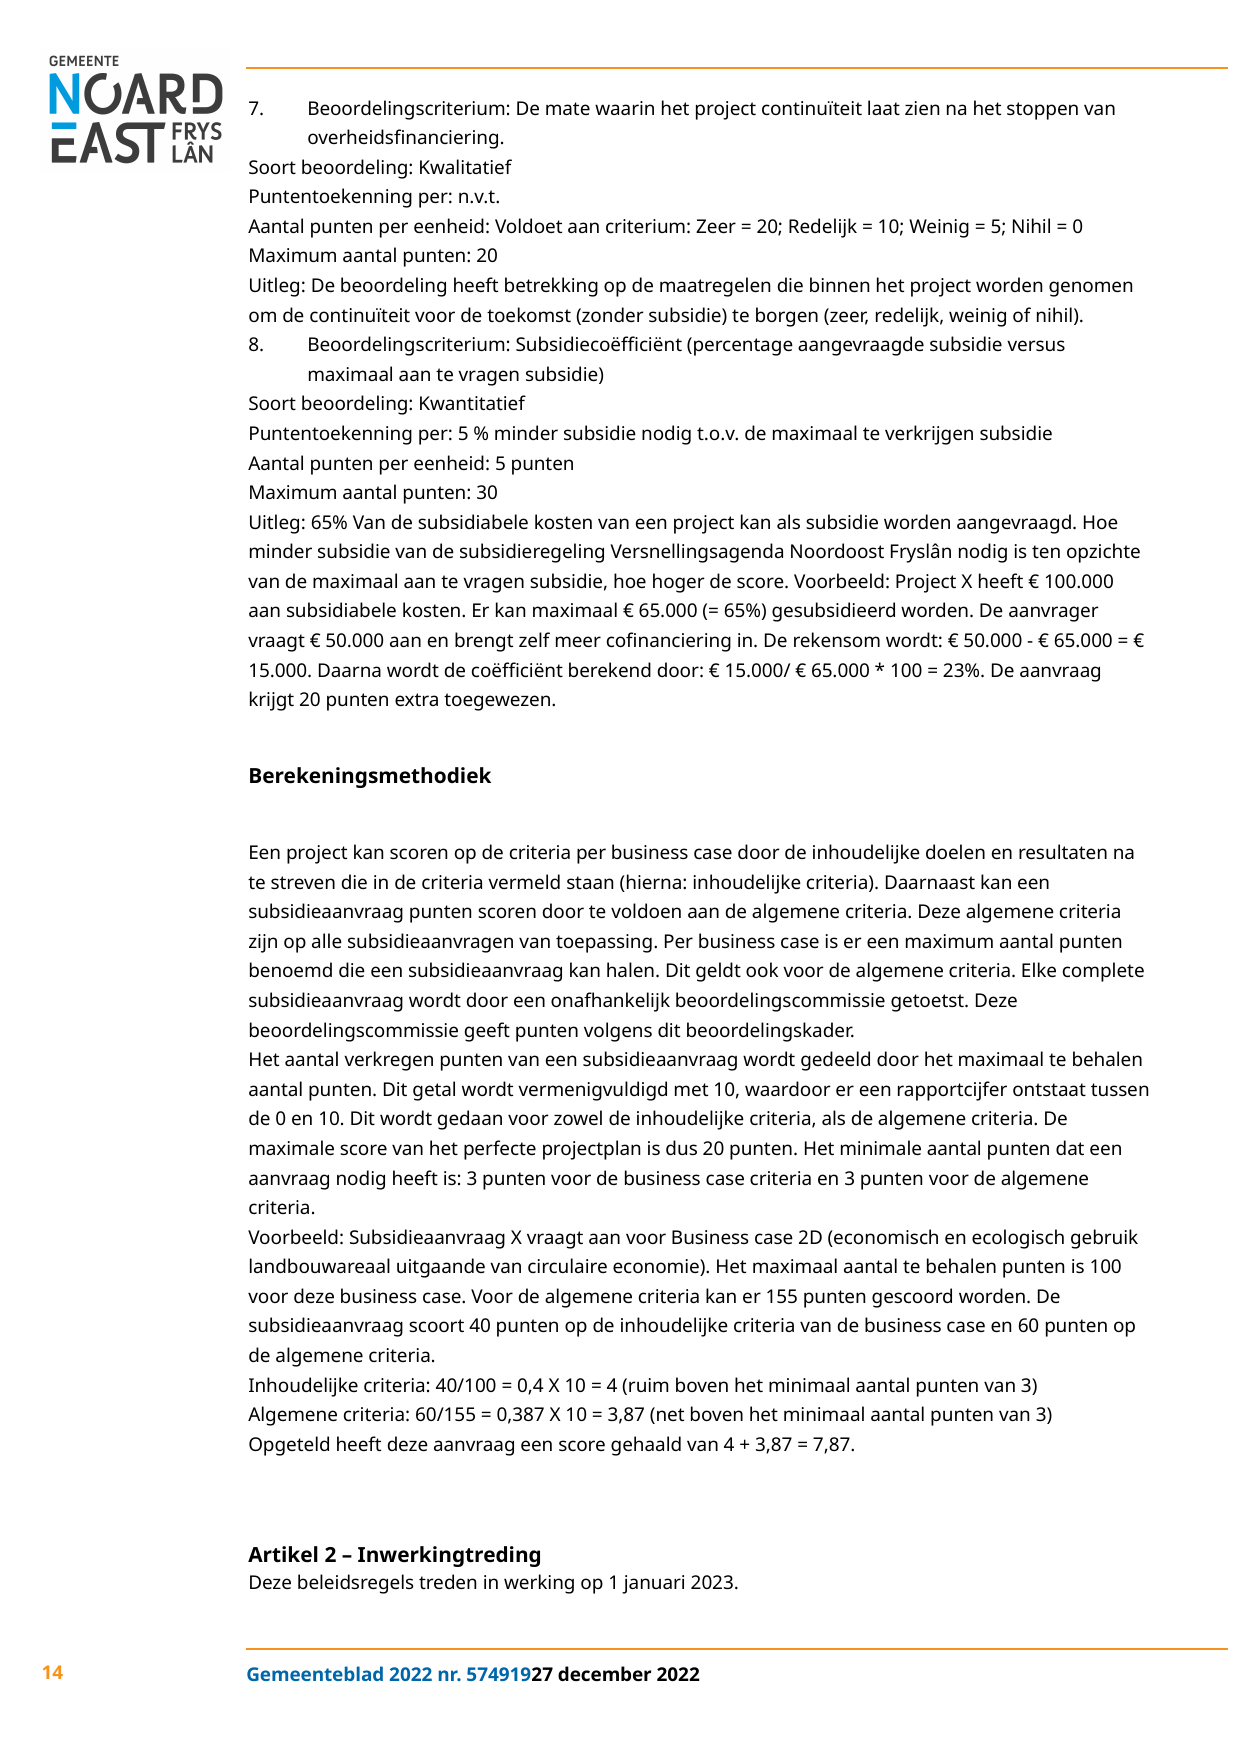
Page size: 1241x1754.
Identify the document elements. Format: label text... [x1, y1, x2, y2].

text Een project kan scoren op de criteria per business case door de inhoudelijke doelen en resultaten na te streven die in de criteria vermeld staan (hierna: inhoudelijke criteria). Daarnaast kan een subsidieaanvraag punten scoren door te voldoen aan de algemene criteria. Deze algemene criteria zijn op alle subsidieaanvragen van toepassing. Per business case is er een maximum aantal punten benoemd die een subsidieaanvraag kan halen. Dit geldt ook voor de algemene criteria. Elke complete subsidieaanvraag wordt door een onafhankelijk beoordelingscommissie getoetst. Deze beoordelingscommissie geeft punten volgens dit beoordelingskader. [248, 839, 1152, 1043]
text Uitleg: 65% Van de subsidiabele kosten van een project kan als subsidie worden aangevraagd. Hoe minder subsidie van de subsidieregeling Versnellingsagenda Noordoost Fryslân nodig is ten opzichte van de maximaal aan te vragen subsidie, hoe hoger de score. Voorbeeld: Project X heeft € 100.000 aan subsidiabele kosten. Er kan maximaal € 65.000 (= 65%) gesubsidieerd worden. De aanvrager vraagt € 50.000 aan en brengt zelf meer cofinanciering in. De rekensom wordt: € 50.000 - € 65.000 = € 15.000. Daarna wordt de coëfficiënt berekend door: € 15.000/ € 65.000 * 100 = 23%. De aanvraag krijgt 20 punten extra toegewezen. [248, 509, 1152, 712]
text Algemene criteria: 60/155 = 0,387 X 10 = 3,87 (net boven het minimaal aantal punten van 3) [248, 1401, 1152, 1427]
text Artikel 2 – Inwerkingtreding [248, 1541, 1152, 1569]
picture [41, 47, 231, 172]
text Inhoudelijke criteria: 40/100 = 0,4 X 10 = 4 (ruim boven het minimaal aantal punten van 3) [248, 1372, 1152, 1398]
text Berekeningsmethodiek [248, 762, 1152, 790]
text Voorbeeld: Subsidieaanvraag X vraagt aan voor Business case 2D (economisch en ecologisch gebruik landbouwareaal uitgaande van circulaire economie). Het maximaal aantal te behalen punten is 100 voor deze business case. Voor de algemene criteria kan er 155 punten gescoord worden. De subsidieaanvraag scoort 40 punten op de inhoudelijke criteria van de business case en 60 punten op de algemene criteria. [248, 1224, 1152, 1368]
text Puntentoekenning per: n.v.t. [248, 183, 1152, 209]
text Aantal punten per eenheid: 5 punten [248, 450, 1152, 476]
text Puntentoekenning per: 5 % minder subsidie nodig t.o.v. de maximaal te verkrijgen subsidie [248, 420, 1152, 446]
list Beoordelingscriterium: Subsidiecoëfficiënt (percentage aangevraagde subsidie versus maximaal aan te vragen subsidie) [248, 331, 1152, 387]
text Het aantal verkregen punten van een subsidieaanvraag wordt gedeeld door het maximaal te behalen aantal punten. Dit getal wordt vermenigvuldigd met 10, waardoor er een rapportcijfer ontstaat tussen de 0 en 10. Dit wordt gedaan voor zowel de inhoudelijke criteria, als de algemene criteria. De maximale score van het perfecte projectplan is dus 20 punten. Het minimale aantal punten dat een aanvraag nodig heeft is: 3 punten voor de business case criteria en 3 punten voor de algemene criteria. [248, 1046, 1152, 1220]
text Uitleg: De beoordeling heeft betrekking op de maatregelen die binnen het project worden genomen om de continuïteit voor de toekomst (zonder subsidie) te borgen (zeer, redelijk, weinig of nihil). [248, 272, 1152, 328]
text Aantal punten per eenheid: Voldoet aan criterium: Zeer = 20; Redelijk = 10; Weinig = 5; Nihil = 0 [248, 213, 1152, 239]
list Beoordelingscriterium: De mate waarin het project continuïteit laat zien na het stoppen van overheidsfinanciering. [248, 95, 1152, 150]
text Maximum aantal punten: 20 [248, 243, 1152, 268]
text Deze beleidsregels treden in werking op 1 januari 2023. [248, 1569, 1152, 1595]
text Soort beoordeling: Kwalitatief [248, 154, 1152, 180]
text Maximum aantal punten: 30 [248, 479, 1152, 505]
text Soort beoordeling: Kwantitatief [248, 391, 1152, 416]
text Opgeteld heeft deze aanvraag een score gehaald van 4 + 3,87 = 7,87. [248, 1431, 1152, 1457]
